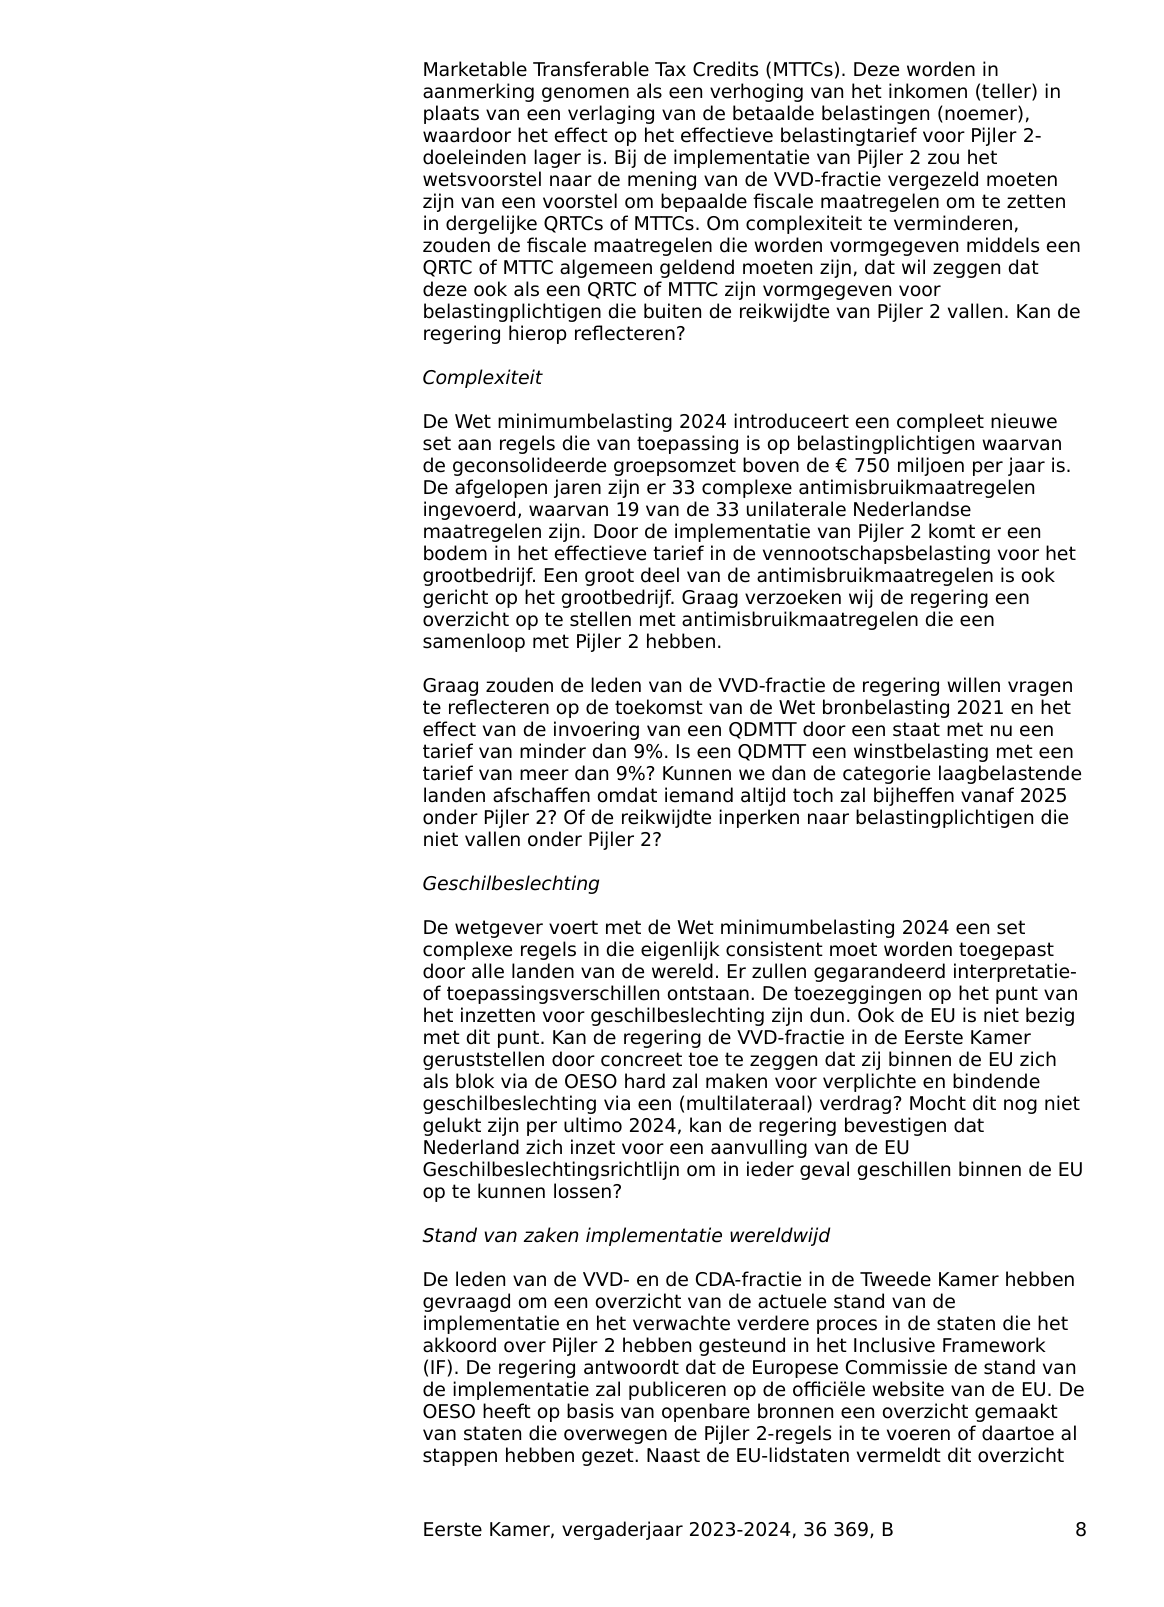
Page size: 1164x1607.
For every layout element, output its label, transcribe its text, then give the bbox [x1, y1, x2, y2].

text De leden van de VVD- en de CDA-fractie in de Tweede Kamer hebben gevraagd om een overzicht van de actuele stand van de implementatie en het verwachte verdere proces in de staten die het akkoord over Pijler 2 hebben gesteund in het Inclusive Framework (IF). De regering antwoordt dat de Europese Commissie de stand van de implementatie zal publiceren op de officiële website van de EU. De OESO heeft op basis van openbare bronnen een overzicht gemaakt van staten die overwegen de Pijler 2-regels in te voeren of daartoe al stappen hebben gezet. Naast de EU-lidstaten vermeldt dit overzicht [422, 1269, 1087, 1467]
text Marketable Transferable Tax Credits (MTTCs). Deze worden in aanmerking genomen als een verhoging van het inkomen (teller) in plaats van een verlaging van de betaalde belastingen (noemer), waardoor het effect op het effectieve belastingtarief voor Pijler 2-doeleinden lager is. Bij de implementatie van Pijler 2 zou het wetsvoorstel naar de mening van de VVD-fractie vergezeld moeten zijn van een voorstel om bepaalde fiscale maatregelen om te zetten in dergelijke QRTCs of MTTCs. Om complexiteit te verminderen, zouden de fiscale maatregelen die worden vormgegeven middels een QRTC of MTTC algemeen geldend moeten zijn, dat wil zeggen dat deze ook als een QRTC of MTTC zijn vormgegeven voor belastingplichtigen die buiten de reikwijdte van Pijler 2 vallen. Kan de regering hierop reflecteren? [422, 59, 1087, 345]
subtitle Geschilbeslechting [422, 873, 1087, 895]
subtitle Stand van zaken implementatie wereldwijd [422, 1225, 1087, 1247]
text De wetgever voert met de Wet minimumbelasting 2024 een set complexe regels in die eigenlijk consistent moet worden toegepast door alle landen van de wereld. Er zullen gegarandeerd interpretatie- of toepassingsverschillen ontstaan. De toezeggingen op het punt van het inzetten voor geschilbeslechting zijn dun. Ook de EU is niet bezig met dit punt. Kan de regering de VVD-fractie in de Eerste Kamer geruststellen door concreet toe te zeggen dat zij binnen de EU zich als blok via de OESO hard zal maken voor verplichte en bindende geschilbeslechting via een (multilateraal) verdrag? Mocht dit nog niet gelukt zijn per ultimo 2024, kan de regering bevestigen dat Nederland zich inzet voor een aanvulling van de EU Geschilbeslechtingsrichtlijn om in ieder geval geschillen binnen de EU op te kunnen lossen? [422, 917, 1087, 1203]
subtitle Complexiteit [422, 367, 1087, 389]
text De Wet minimumbelasting 2024 introduceert een compleet nieuwe set aan regels die van toepassing is op belastingplichtigen waarvan de geconsolideerde groepsomzet boven de € 750 miljoen per jaar is. De afgelopen jaren zijn er 33 complexe antimisbruikmaatregelen ingevoerd, waarvan 19 van de 33 unilaterale Nederlandse maatregelen zijn. Door de implementatie van Pijler 2 komt er een bodem in het effectieve tarief in de vennootschapsbelasting voor het grootbedrijf. Een groot deel van de antimisbruikmaatregelen is ook gericht op het grootbedrijf. Graag verzoeken wij de regering een overzicht op te stellen met antimisbruikmaatregelen die een samenloop met Pijler 2 hebben. [422, 411, 1087, 653]
text Graag zouden de leden van de VVD-fractie de regering willen vragen te reflecteren op de toekomst van de Wet bronbelasting 2021 en het effect van de invoering van een QDMTT door een staat met nu een tarief van minder dan 9%. Is een QDMTT een winstbelasting met een tarief van meer dan 9%? Kunnen we dan de categorie laagbelastende landen afschaffen omdat iemand altijd toch zal bijheffen vanaf 2025 onder Pijler 2? Of de reikwijdte inperken naar belastingplichtigen die niet vallen onder Pijler 2? [422, 675, 1087, 851]
